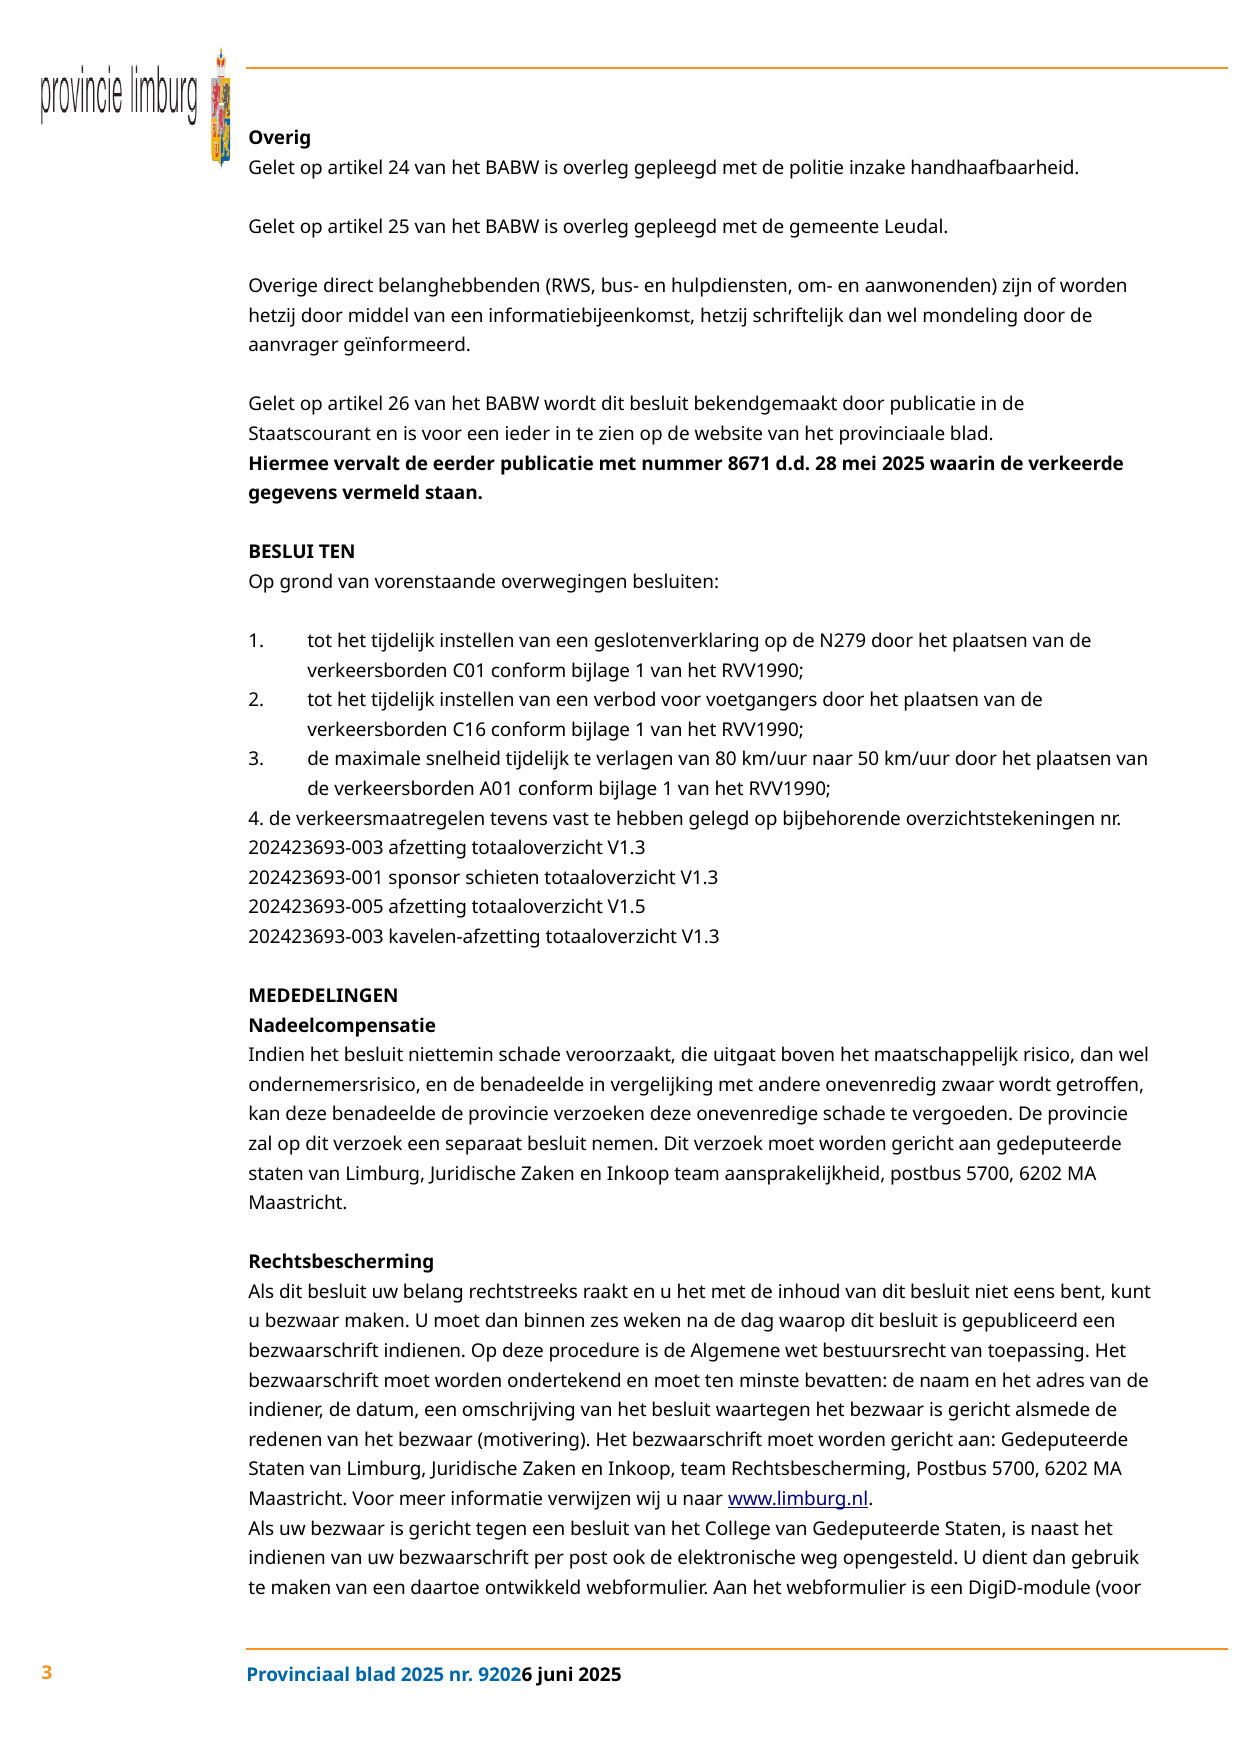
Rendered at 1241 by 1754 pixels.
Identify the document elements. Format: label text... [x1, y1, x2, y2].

text Nadeelcompensatie [248, 1012, 1152, 1038]
text Rechtsbescherming [248, 1248, 1152, 1274]
text Op grond van vorenstaande overwegingen besluiten: [248, 568, 1152, 594]
text 202423693-005 afzetting totaaloverzicht V1.5 [248, 893, 1152, 919]
text BESLUI TEN [248, 538, 1152, 564]
list tot het tijdelijk instellen van een geslotenverklaring op de N279 door het plaatsen van de verkeersborden C01 conform bijlage 1 van het RVV1990; [248, 627, 1152, 683]
text Gelet op artikel 26 van het BABW wordt dit besluit bekendgemaakt door publicatie in de Staatscourant en is voor een ieder in te zien op de website van het provinciaale blad. [248, 391, 1152, 446]
text Overige direct belanghebbenden (RWS, bus- en hulpdiensten, om- en aanwonenden) zijn of worden hetzij door middel van een informatiebijeenkomst, hetzij schriftelijk dan wel mondeling door de aanvrager geïnformeerd. [248, 272, 1152, 357]
text Overig [248, 124, 1152, 150]
text 4. de verkeersmaatregelen tevens vast te hebben gelegd op bijbehorende overzichtstekeningen nr. [248, 805, 1152, 831]
text Als uw bezwaar is gericht tegen een besluit van het College van Gedeputeerde Staten, is naast het indienen van uw bezwaarschrift per post ook de elektronische weg opengesteld. U dient dan gebruik te maken van een daartoe ontwikkeld webformulier. Aan het webformulier is een DigiD-module (voor [248, 1515, 1152, 1600]
text Indien het besluit niettemin schade veroorzaakt, die uitgaat boven het maatschappelijk risico, dan wel ondernemersrisico, en de benadeelde in vergelijking met andere onevenredig zwaar wordt getroffen, kan deze benadeelde de provincie verzoeken deze onevenredige schade te vergoeden. De provincie zal op dit verzoek een separaat besluit nemen. Dit verzoek moet worden gericht aan gedeputeerde staten van Limburg, Juridische Zaken en Inkoop team aansprakelijkheid, postbus 5700, 6202 MA Maastricht. [248, 1041, 1152, 1215]
list de maximale snelheid tijdelijk te verlagen van 80 km/uur naar 50 km/uur door het plaatsen van de verkeersborden A01 conform bijlage 1 van het RVV1990; [248, 746, 1152, 801]
text 202423693-001 sponsor schieten totaaloverzicht V1.3 [248, 864, 1152, 890]
text MEDEDELINGEN [248, 982, 1152, 1008]
text Gelet op artikel 24 van het BABW is overleg gepleegd met de politie inzake handhaafbaarheid. [248, 154, 1152, 180]
text 202423693-003 afzetting totaaloverzicht V1.3 [248, 834, 1152, 860]
text Gelet op artikel 25 van het BABW is overleg gepleegd met de gemeente Leudal. [248, 213, 1152, 239]
text 202423693-003 kavelen-afzetting totaaloverzicht V1.3 [248, 923, 1152, 949]
text Hiermee vervalt de eerder publicatie met nummer 8671 d.d. 28 mei 2025 waarin de verkeerde gegevens vermeld staan. [248, 450, 1152, 505]
list tot het tijdelijk instellen van een verbod voor voetgangers door het plaatsen van de verkeersborden C16 conform bijlage 1 van het RVV1990; [248, 686, 1152, 742]
text Als dit besluit uw belang rechtstreeks raakt en u het met de inhoud van dit besluit niet eens bent, kunt u bezwaar maken. U moet dan binnen zes weken na de dag waarop dit besluit is gepubliceerd een bezwaarschrift indienen. Op deze procedure is de Algemene wet bestuursrecht van toepassing. Het bezwaarschrift moet worden ondertekend en moet ten minste bevatten: de naam en het adres van de indiener, de datum, een omschrijving van het besluit waartegen het bezwaar is gericht alsmede de redenen van het bezwaar (motivering). Het bezwaarschrift moet worden gericht aan: Gedeputeerde Staten van Limburg, Juridische Zaken en Inkoop, team Rechtsbescherming, Postbus 5700, 6202 MA Maastricht. Voor meer informatie verwijzen wij u naar www.limburg.nl. [248, 1278, 1152, 1511]
picture [41, 47, 231, 172]
